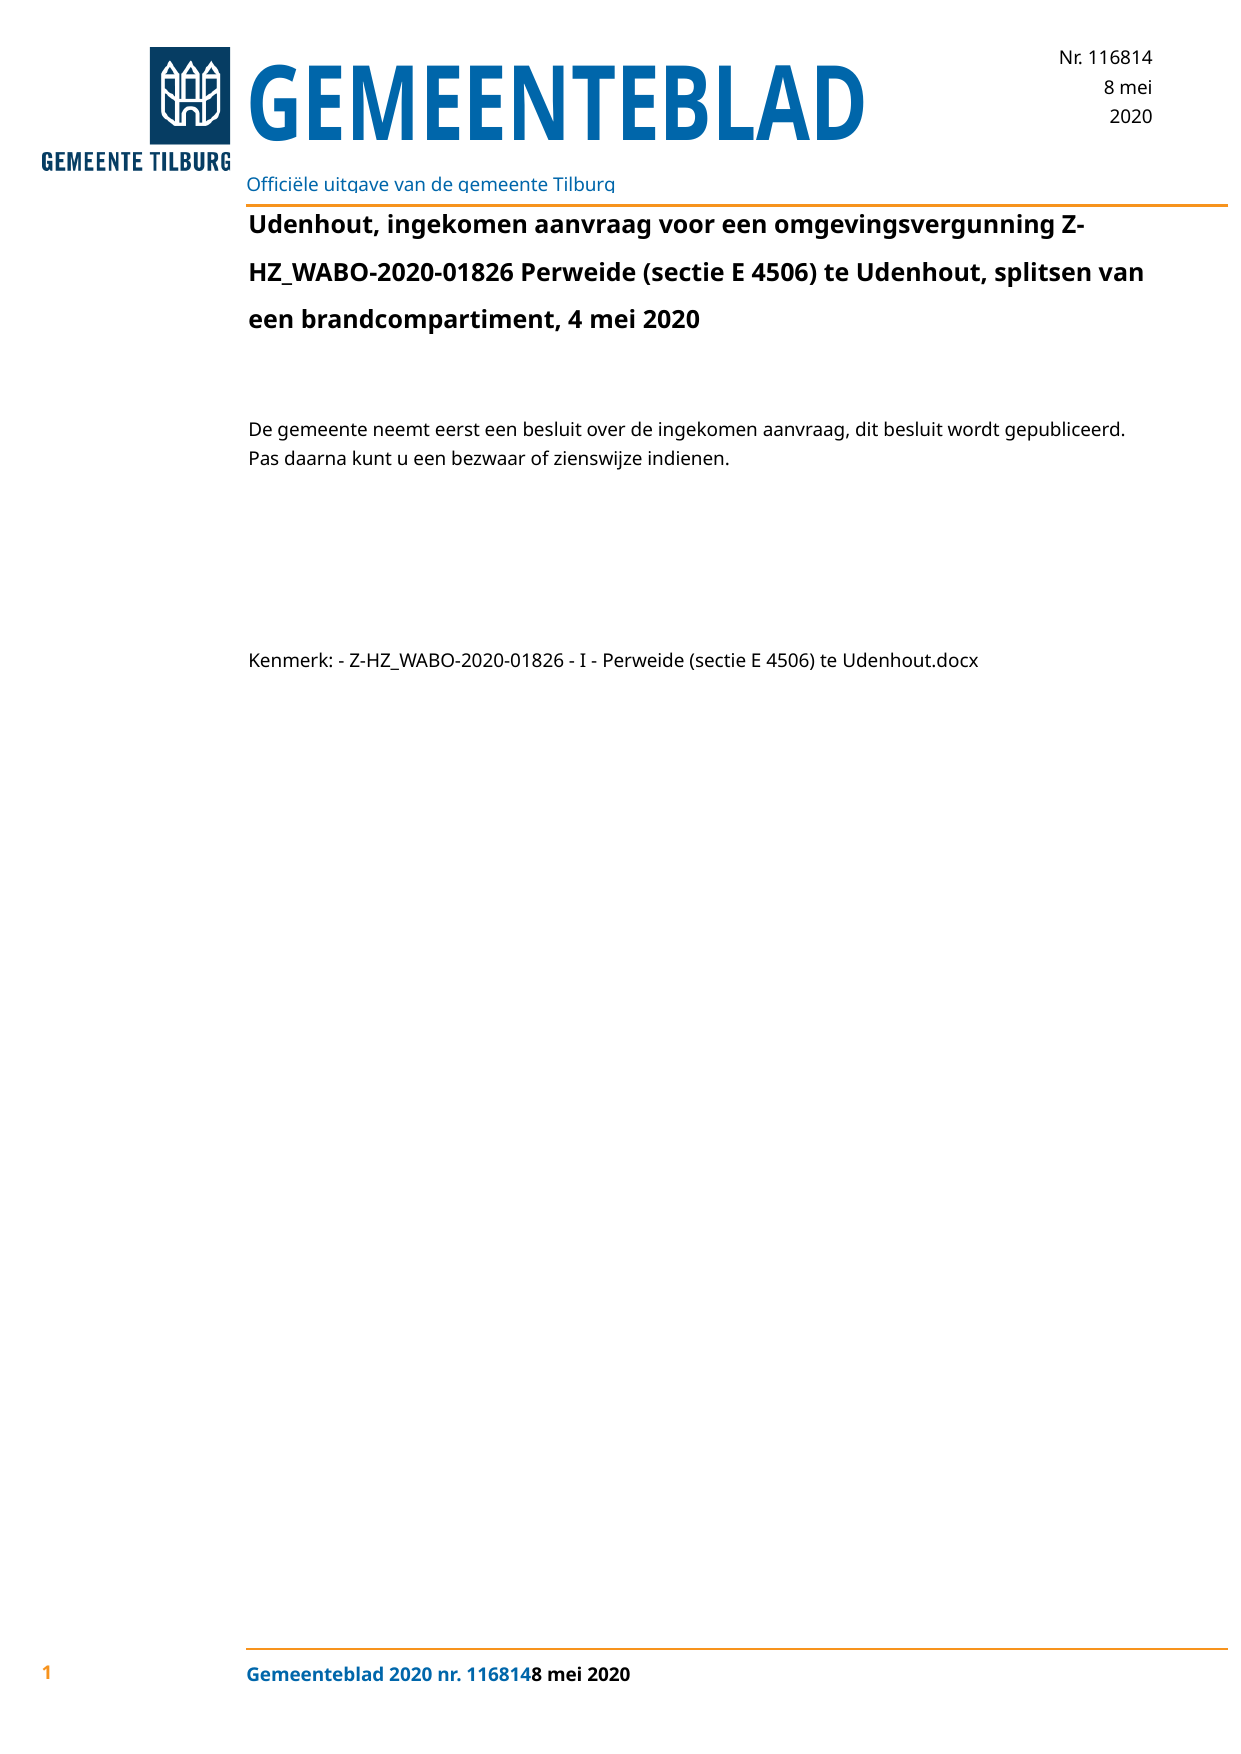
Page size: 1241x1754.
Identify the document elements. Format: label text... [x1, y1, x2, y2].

text Kenmerk: - Z-HZ_WABO-2020-01826 - I - Perweide (sectie E 4506) te Udenhout.docx [248, 647, 1152, 673]
text De gemeente neemt eerst een besluit over de ingekomen aanvraag, dit besluit wordt gepubliceerd. Pas daarna kunt u een bezwaar of zienswijze indienen. [248, 416, 1152, 471]
picture [41, 47, 231, 172]
text Udenhout, ingekomen aanvraag voor een omgevingsvergunning Z-HZ_WABO-2020-01826 Perweide (sectie E 4506) te Udenhout, splitsen van een brandcompartiment, 4 mei 2020 [248, 207, 1152, 336]
